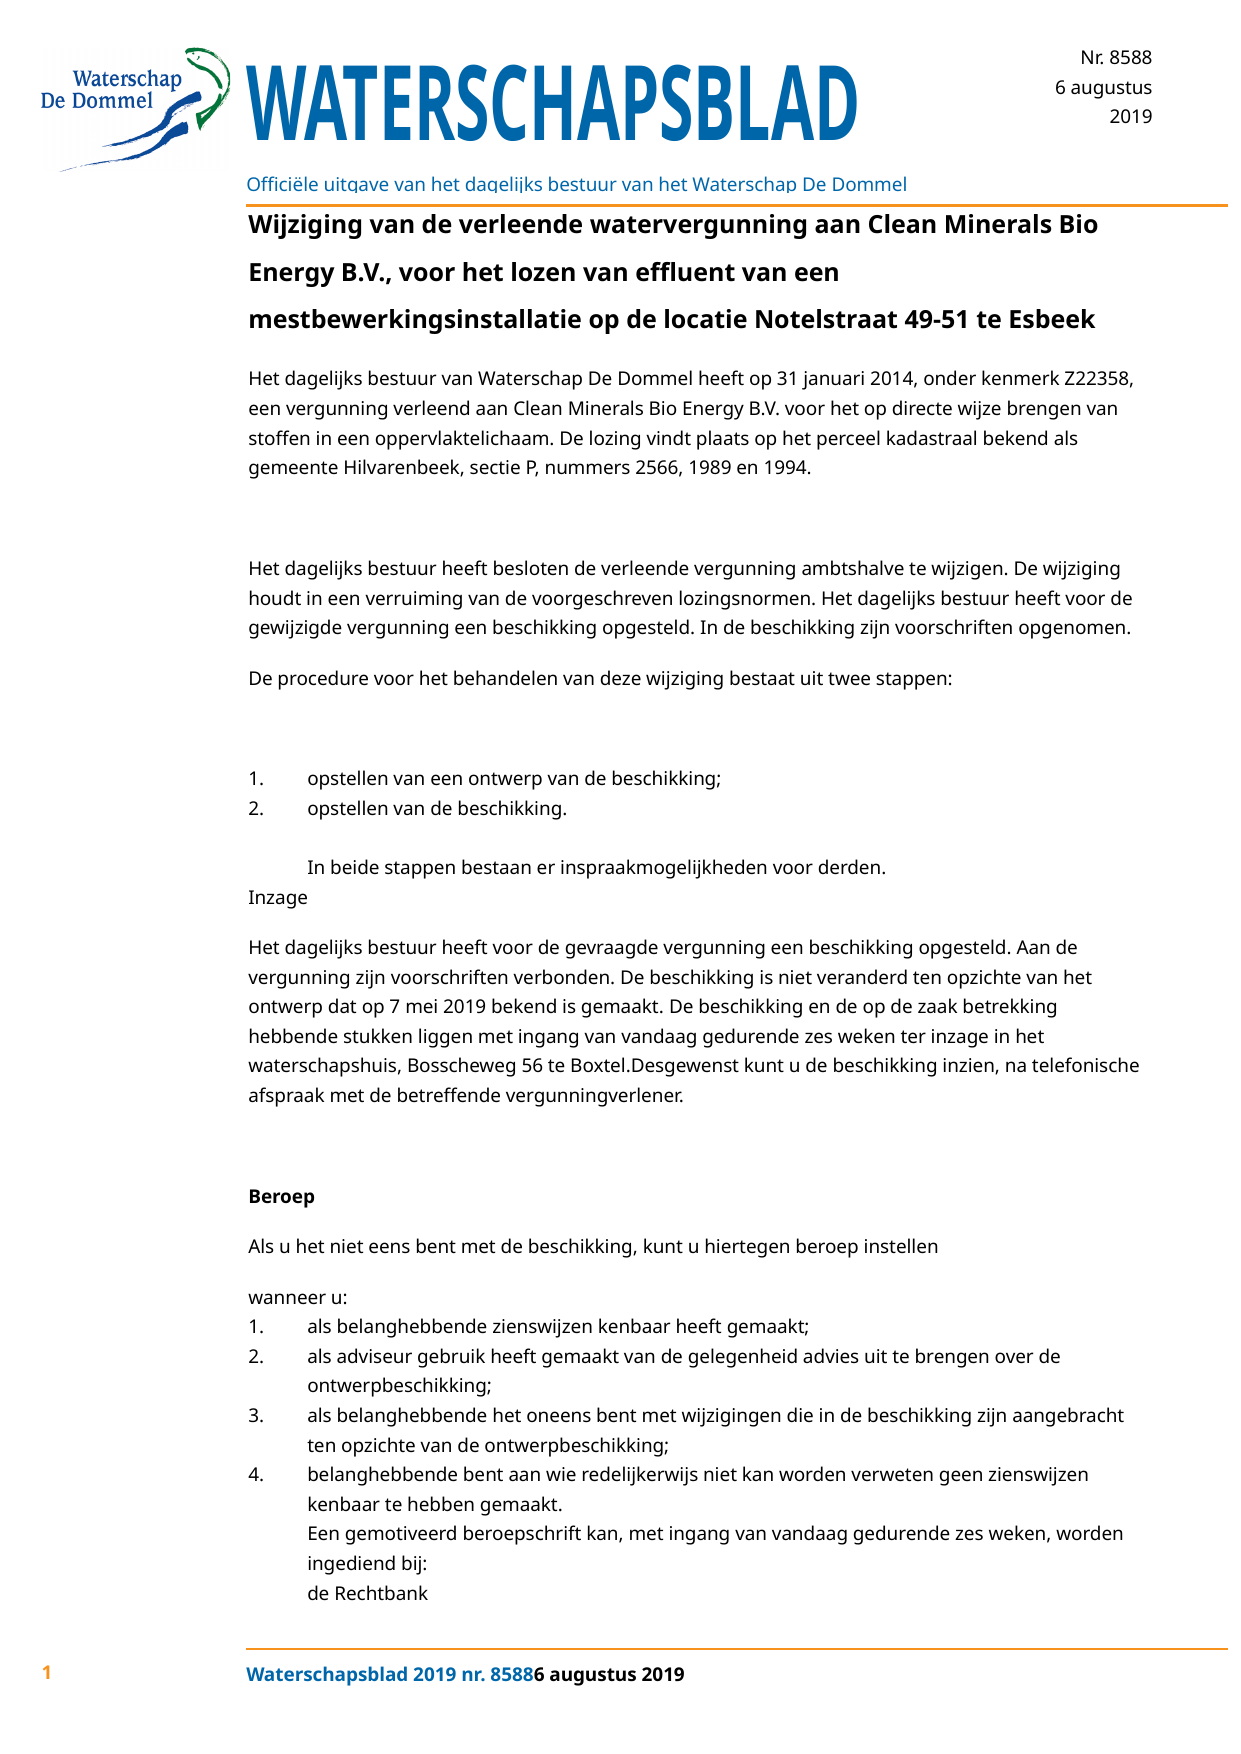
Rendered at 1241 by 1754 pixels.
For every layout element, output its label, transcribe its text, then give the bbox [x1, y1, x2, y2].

text Wijziging van de verleende watervergunning aan Clean Minerals Bio Energy B.V., voor het lozen van effluent van een mestbewerkingsinstallatie op de locatie Notelstraat 49-51 te Esbeek [248, 207, 1152, 336]
list opstellen van de beschikking. [248, 795, 1152, 821]
list belanghebbende bent aan wie redelijkerwijs niet kan worden verweten geen zienswijzen kenbaar te hebben gemaakt. [248, 1461, 1152, 1517]
list als belanghebbende zienswijzen kenbaar heeft gemaakt; [248, 1313, 1152, 1339]
list de Rechtbank [248, 1580, 1152, 1605]
text Als u het niet eens bent met de beschikking, kunt u hiertegen beroep instellen [248, 1233, 1152, 1259]
list als adviseur gebruik heeft gemaakt van de gelegenheid advies uit te brengen over de ontwerpbeschikking; [248, 1343, 1152, 1398]
text Het dagelijks bestuur heeft besloten de verleende vergunning ambtshalve te wijzigen. De wijziging houdt in een verruiming van de voorgeschreven lozingsnormen. Het dagelijks bestuur heeft voor de gewijzigde vergunning een beschikking opgesteld. In de beschikking zijn voorschriften opgenomen. [248, 555, 1152, 640]
text Beroep [248, 1183, 1152, 1209]
list als belanghebbende het oneens bent met wijzigingen die in de beschikking zijn aangebracht ten opzichte van de ontwerpbeschikking; [248, 1402, 1152, 1457]
list In beide stappen bestaan er inspraakmogelijkheden voor derden. [248, 854, 1152, 880]
text Inzage [248, 884, 1152, 909]
text Het dagelijks bestuur van Waterschap De Dommel heeft op 31 januari 2014, onder kenmerk Z22358, een vergunning verleend aan Clean Minerals Bio Energy B.V. voor het op directe wijze brengen van stoffen in een oppervlaktelichaam. De lozing vindt plaats op het perceel kadastraal bekend als gemeente Hilvarenbeek, sectie P, nummers 2566, 1989 en 1994. [248, 366, 1152, 480]
text De procedure voor het behandelen van deze wijziging bestaat uit twee stappen: [248, 665, 1152, 690]
text Het dagelijks bestuur heeft voor de gevraagde vergunning een beschikking opgesteld. Aan de vergunning zijn voorschriften verbonden. De beschikking is niet veranderd ten opzichte van het ontwerp dat op 7 mei 2019 bekend is gemaakt. De beschikking en de op de zaak betrekking hebbende stukken liggen met ingang van vandaag gedurende zes weken ter inzage in het waterschapshuis, Bosscheweg 56 te Boxtel.Desgewenst kunt u de beschikking inzien, na telefonische afspraak met de betreffende vergunningverlener. [248, 934, 1152, 1108]
text wanneer u: [248, 1284, 1152, 1309]
list Een gemotiveerd beroepschrift kan, met ingang van vandaag gedurende zes weken, worden ingediend bij: [248, 1521, 1152, 1576]
picture [41, 47, 231, 172]
list opstellen van een ontwerp van de beschikking; [248, 766, 1152, 791]
